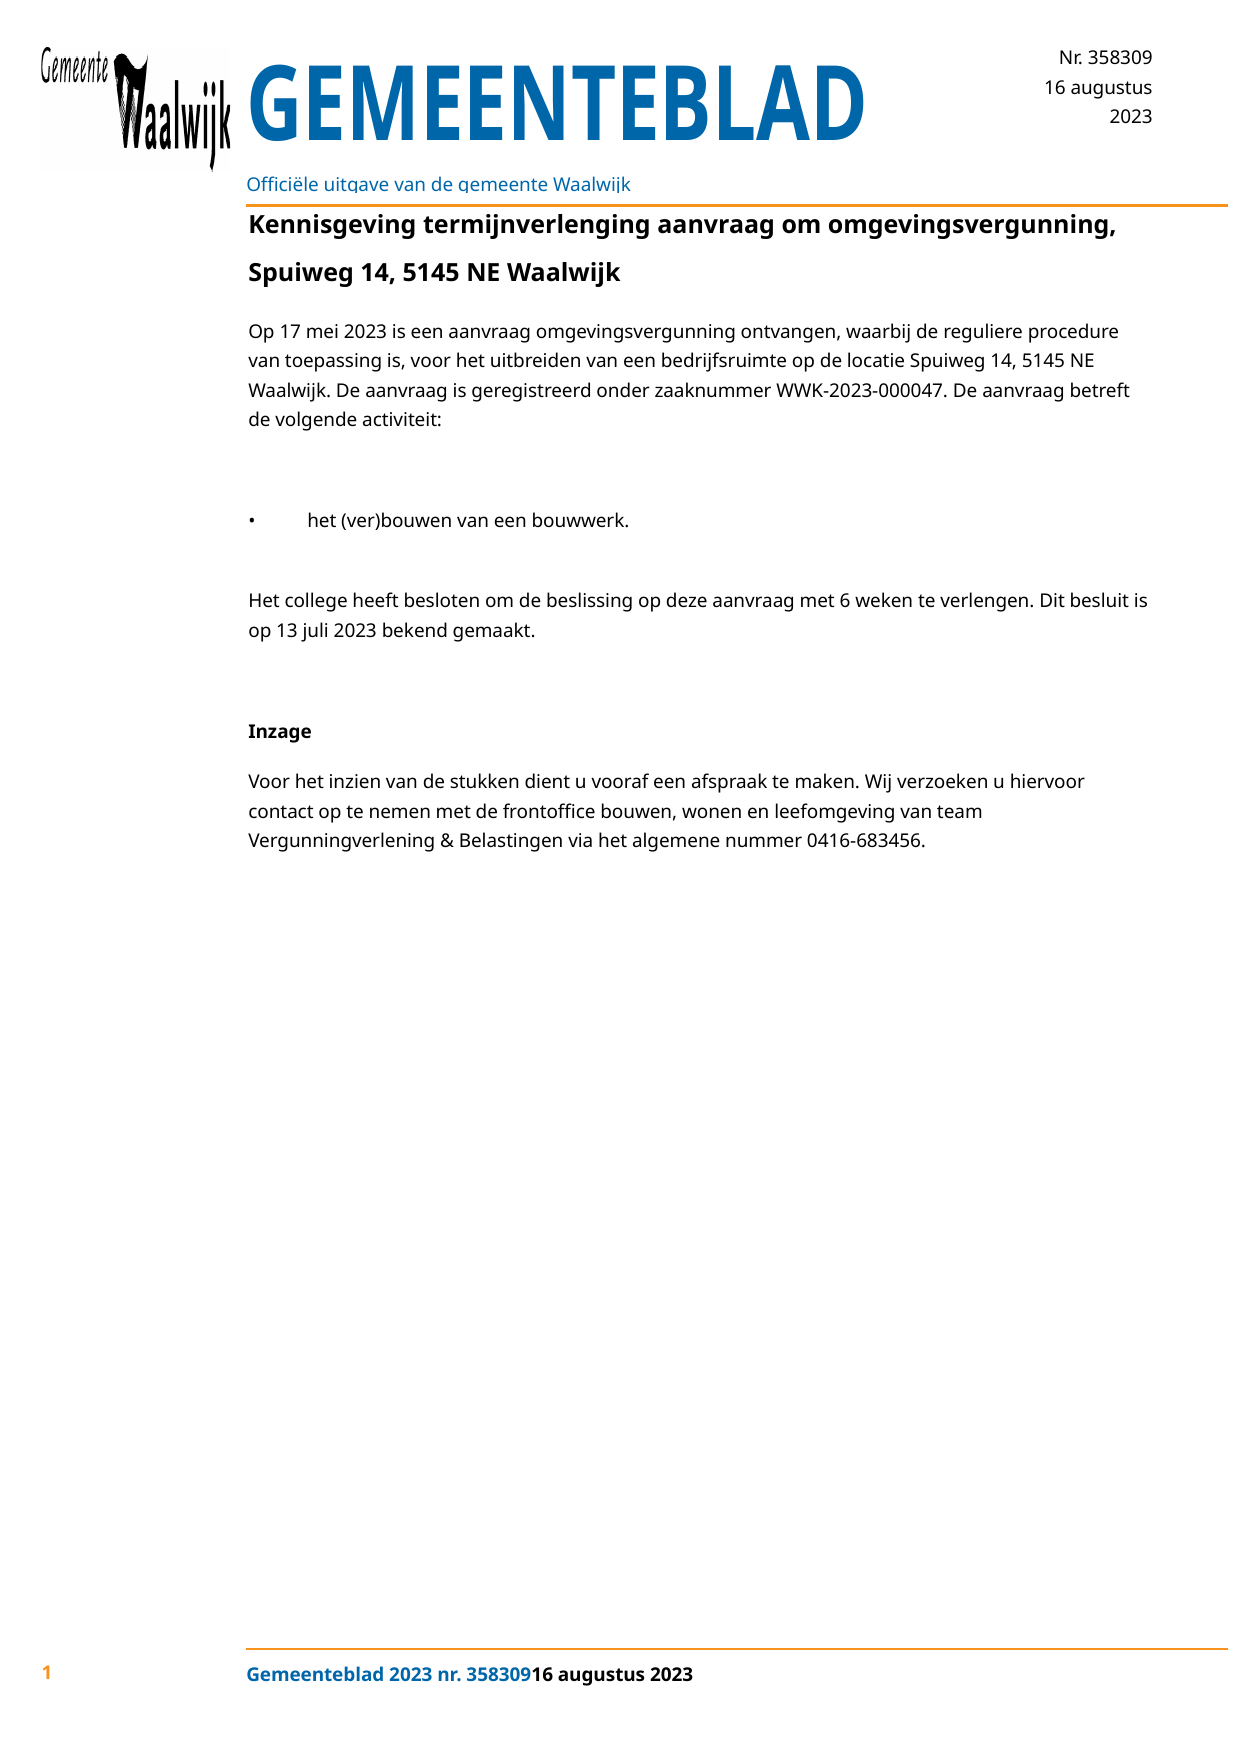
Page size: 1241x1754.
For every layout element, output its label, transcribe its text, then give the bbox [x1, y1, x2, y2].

text Inzage [248, 718, 1152, 744]
text Voor het inzien van de stukken dient u vooraf een afspraak te maken. Wij verzoeken u hiervoor contact op te nemen met de frontoffice bouwen, wonen en leefomgeving van team Vergunningverlening & Belastingen via het algemene nummer 0416-683456. [248, 768, 1152, 853]
text Het college heeft besloten om de beslissing op deze aanvraag met 6 weken te verlengen. Dit besluit is op 13 juli 2023 bekend gemaakt. [248, 587, 1152, 643]
text Op 17 mei 2023 is een aanvraag omgevingsvergunning ontvangen, waarbij de reguliere procedure van toepassing is, voor het uitbreiden van een bedrijfsruimte op de locatie Spuiweg 14, 5145 NE Waalwijk. De aanvraag is geregistreerd onder zaaknummer WWK-2023-000047. De aanvraag betreft de volgende activiteit: [248, 318, 1152, 432]
picture [41, 47, 231, 172]
text Kennisgeving termijnverlenging aanvraag om omgevingsvergunning, Spuiweg 14, 5145 NE Waalwijk [248, 207, 1152, 288]
list het (ver)bouwen van een bouwwerk. [248, 507, 1152, 533]
